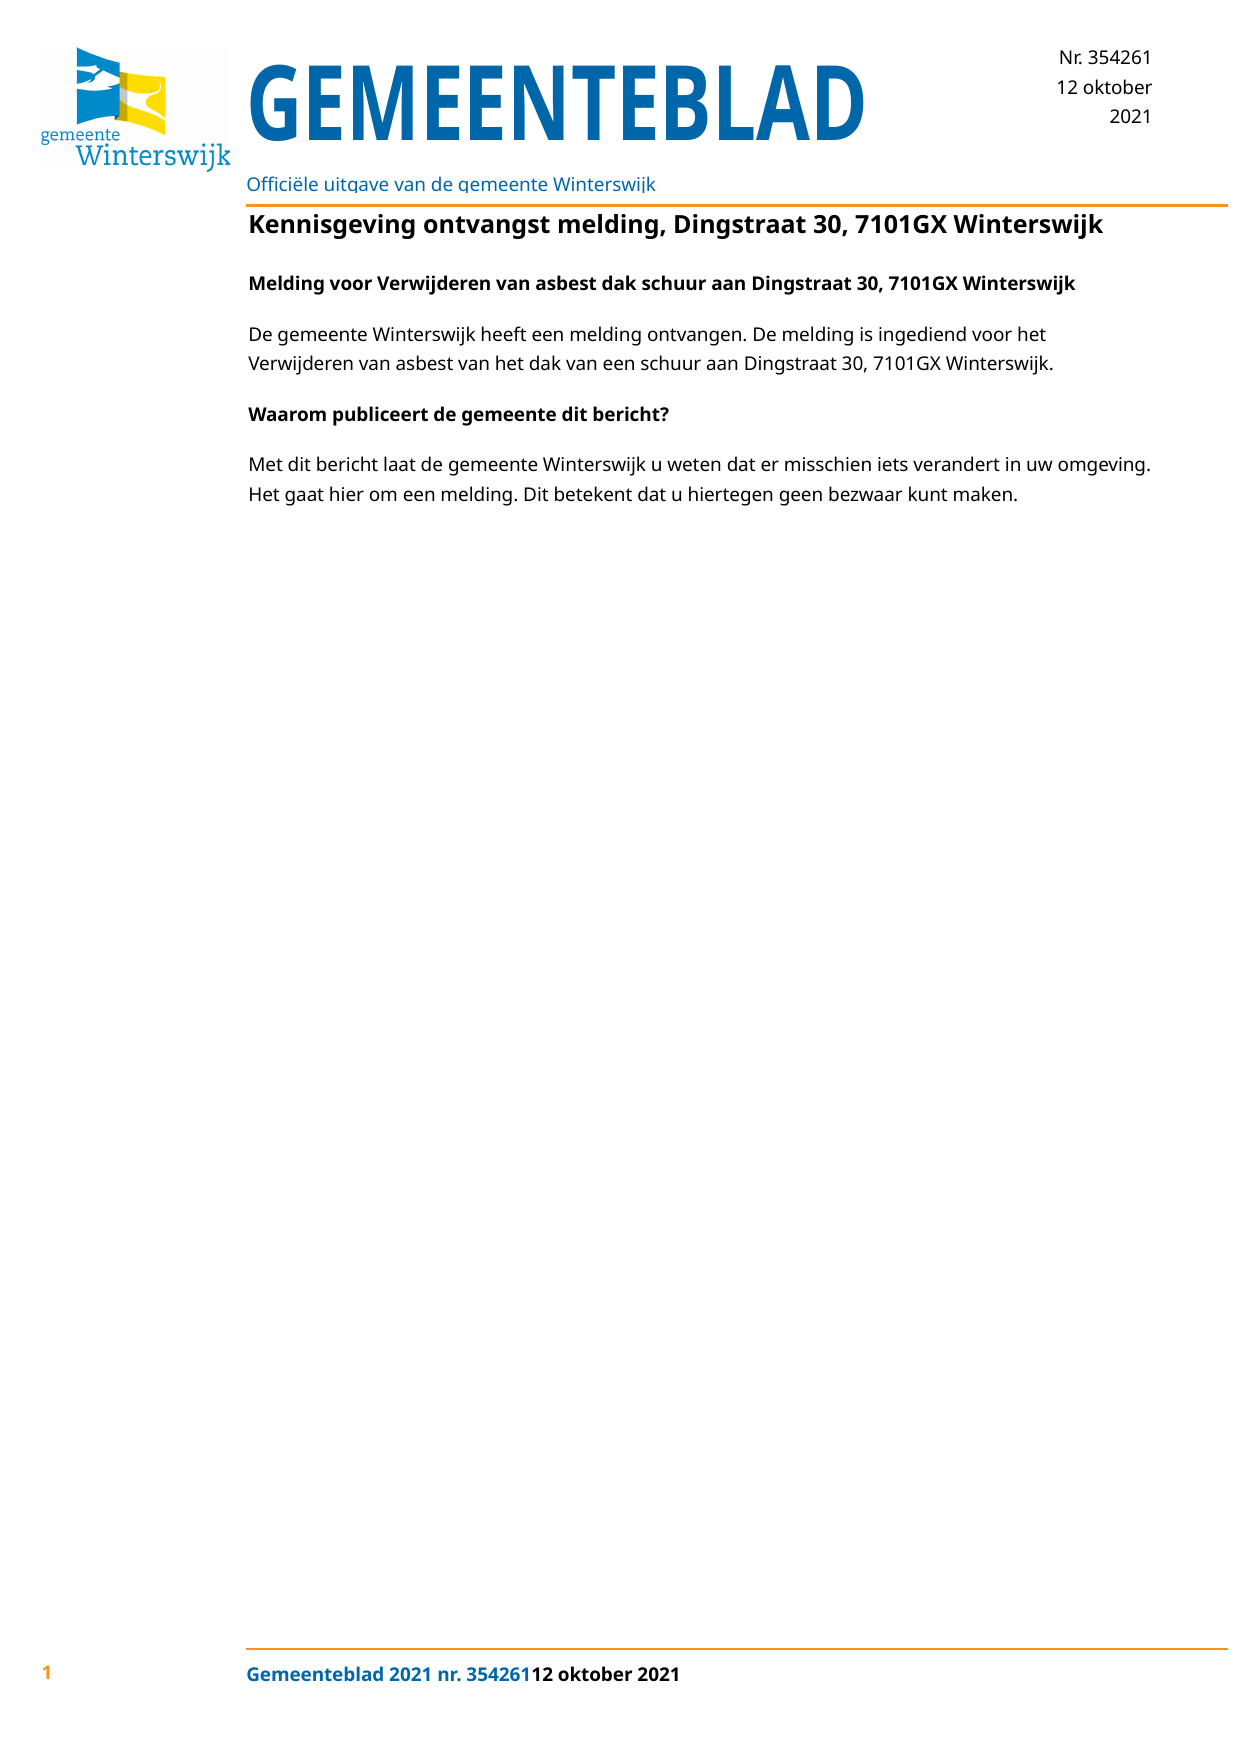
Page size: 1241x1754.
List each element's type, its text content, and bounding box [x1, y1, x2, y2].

picture [225, 153, 231, 162]
text Melding voor Verwijderen van asbest dak schuur aan Dingstraat 30, 7101GX Winterswijk [248, 270, 1152, 296]
text Waarom publiceert de gemeente dit bericht? [248, 401, 1152, 426]
picture [41, 47, 231, 172]
text De gemeente Winterswijk heeft een melding ontvangen. De melding is ingediend voor het Verwijderen van asbest van het dak van een schuur aan Dingstraat 30, 7101GX Winterswijk. [248, 321, 1152, 376]
text Kennisgeving ontvangst melding, Dingstraat 30, 7101GX Winterswijk [248, 207, 1152, 241]
text Met dit bericht laat de gemeente Winterswijk u weten dat er misschien iets verandert in uw omgeving. Het gaat hier om een melding. Dit betekent dat u hiertegen geen bezwaar kunt maken. [248, 451, 1152, 506]
